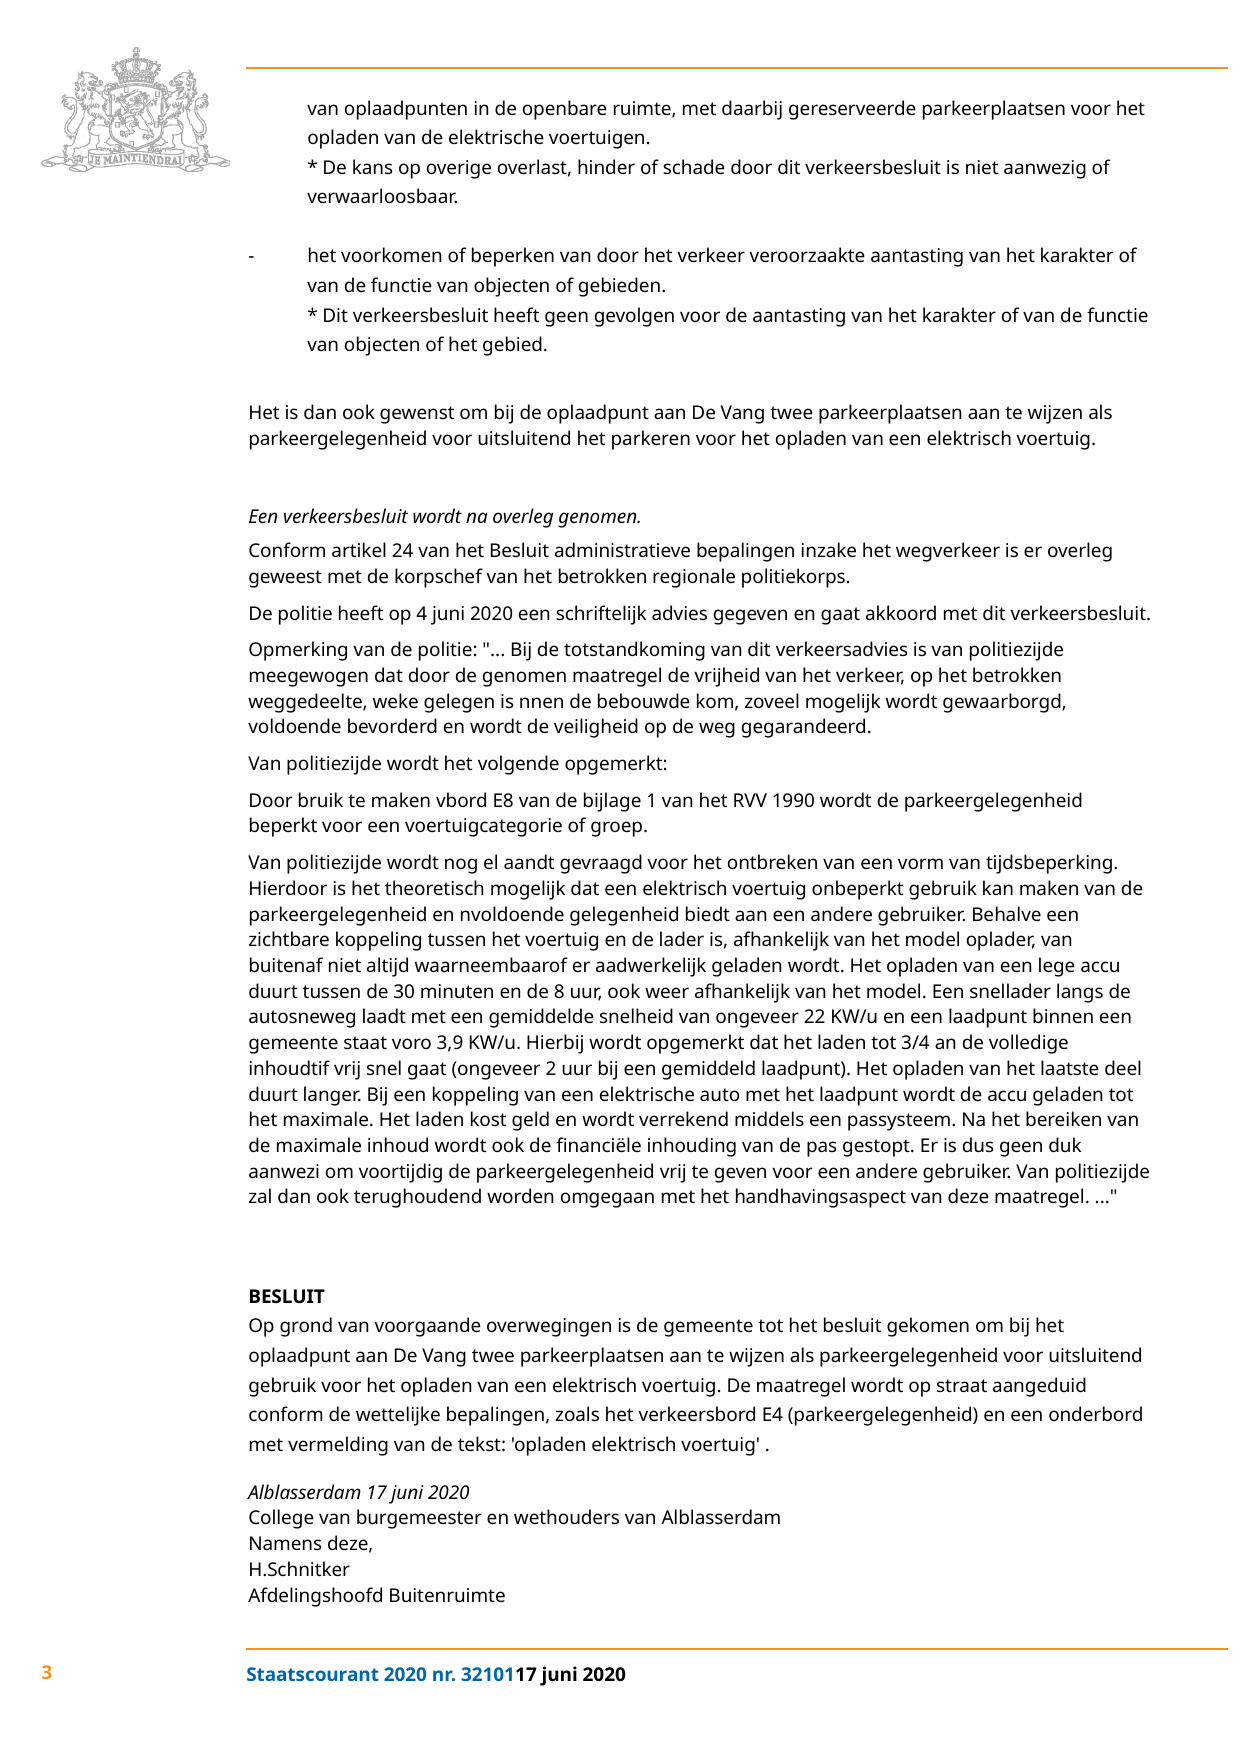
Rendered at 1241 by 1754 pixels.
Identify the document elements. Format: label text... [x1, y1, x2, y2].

text Van politiezijde wordt het volgende opgemerkt: [248, 750, 1152, 776]
list het voorkomen of beperken van door het verkeer veroorzaakte aantasting van het karakter of van de functie van objecten of gebieden. [248, 243, 1152, 298]
text Op grond van voorgaande overwegingen is de gemeente tot het besluit gekomen om bij het oplaadpunt aan De Vang twee parkeerplaatsen aan te wijzen als parkeergelegenheid voor uitsluitend gebruik voor het opladen van een elektrisch voertuig. De maatregel wordt op straat aangeduid conform de wettelijke bepalingen, zoals het verkeersbord E4 (parkeergelegenheid) en een onderbord met vermelding van de tekst: 'opladen elektrisch voertuig' . [248, 1313, 1152, 1457]
list van oplaadpunten in de openbare ruimte, met daarbij gereserveerde parkeerplaatsen voor het opladen van de elektrische voertuigen. [248, 95, 1152, 150]
text Door bruik te maken vbord E8 van de bijlage 1 van het RVV 1990 wordt de parkeergelegenheid beperkt voor een voertuigcategorie of groep. [248, 787, 1152, 838]
text Opmerking van de politie: "... Bij de totstandkoming van dit verkeersadvies is van politiezijde meegewogen dat door de genomen maatregel de vrijheid van het verkeer, op het betrokken weggedeelte, weke gelegen is nnen de bebouwde kom, zoveel mogelijk wordt gewaarborgd, voldoende bevorderd en wordt de veiligheid op de weg gegarandeerd. [248, 636, 1152, 739]
text H.Schnitker [248, 1556, 1152, 1582]
text College van burgemeester en wethouders van Alblasserdam [248, 1504, 1152, 1530]
text Afdelingshoofd Buitenruimte [248, 1582, 1152, 1607]
text Namens deze, [248, 1530, 1152, 1556]
text Alblasserdam 17 juni 2020 [248, 1479, 1152, 1504]
list * De kans op overige overlast, hinder of schade door dit verkeersbesluit is niet aanwezig of verwaarloosbaar. [248, 154, 1152, 209]
text De politie heeft op 4 juni 2020 een schriftelijk advies gegeven en gaat akkoord met dit verkeersbesluit. [248, 600, 1152, 625]
picture [41, 47, 231, 172]
text Het is dan ook gewenst om bij de oplaadpunt aan De Vang twee parkeerplaatsen aan te wijzen als parkeergelegenheid voor uitsluitend het parkeren voor het opladen van een elektrisch voertuig. [248, 399, 1152, 450]
text Een verkeersbesluit wordt na overleg genomen. [248, 503, 1152, 529]
text BESLUIT [248, 1283, 1152, 1309]
list * Dit verkeersbesluit heeft geen gevolgen voor de aantasting van het karakter of van de functie van objecten of het gebied. [248, 302, 1152, 357]
text Van politiezijde wordt nog el aandt gevraagd voor het ontbreken van een vorm van tijdsbeperking. Hierdoor is het theoretisch mogelijk dat een elektrisch voertuig onbeperkt gebruik kan maken van de parkeergelegenheid en nvoldoende gelegenheid biedt aan een andere gebruiker. Behalve een zichtbare koppeling tussen het voertuig en de lader is, afhankelijk van het model oplader, van buitenaf niet altijd waarneembaarof er aadwerkelijk geladen wordt. Het opladen van een lege accu duurt tussen de 30 minuten en de 8 uur, ook weer afhankelijk van het model. Een snellader langs de autosneweg laadt met een gemiddelde snelheid van ongeveer 22 KW/u en een laadpunt binnen een gemeente staat voro 3,9 KW/u. Hierbij wordt opgemerkt dat het laden tot 3/4 an de volledige inhoudtif vrij snel gaat (ongeveer 2 uur bij een gemiddeld laadpunt). Het opladen van het laatste deel duurt langer. Bij een koppeling van een elektrische auto met het laadpunt wordt de accu geladen tot het maximale. Het laden kost geld en wordt verrekend middels een passysteem. Na het bereiken van de maximale inhoud wordt ook de financiële inhouding van de pas gestopt. Er is dus geen duk aanwezi om voortijdig de parkeergelegenheid vrij te geven voor een andere gebruiker. Van politiezijde zal dan ook terughoudend worden omgegaan met het handhavingsaspect van deze maatregel. ..." [248, 849, 1152, 1209]
text Conform artikel 24 van het Besluit administratieve bepalingen inzake het wegverkeer is er overleg geweest met de korpschef van het betrokken regionale politiekorps. [248, 537, 1152, 589]
